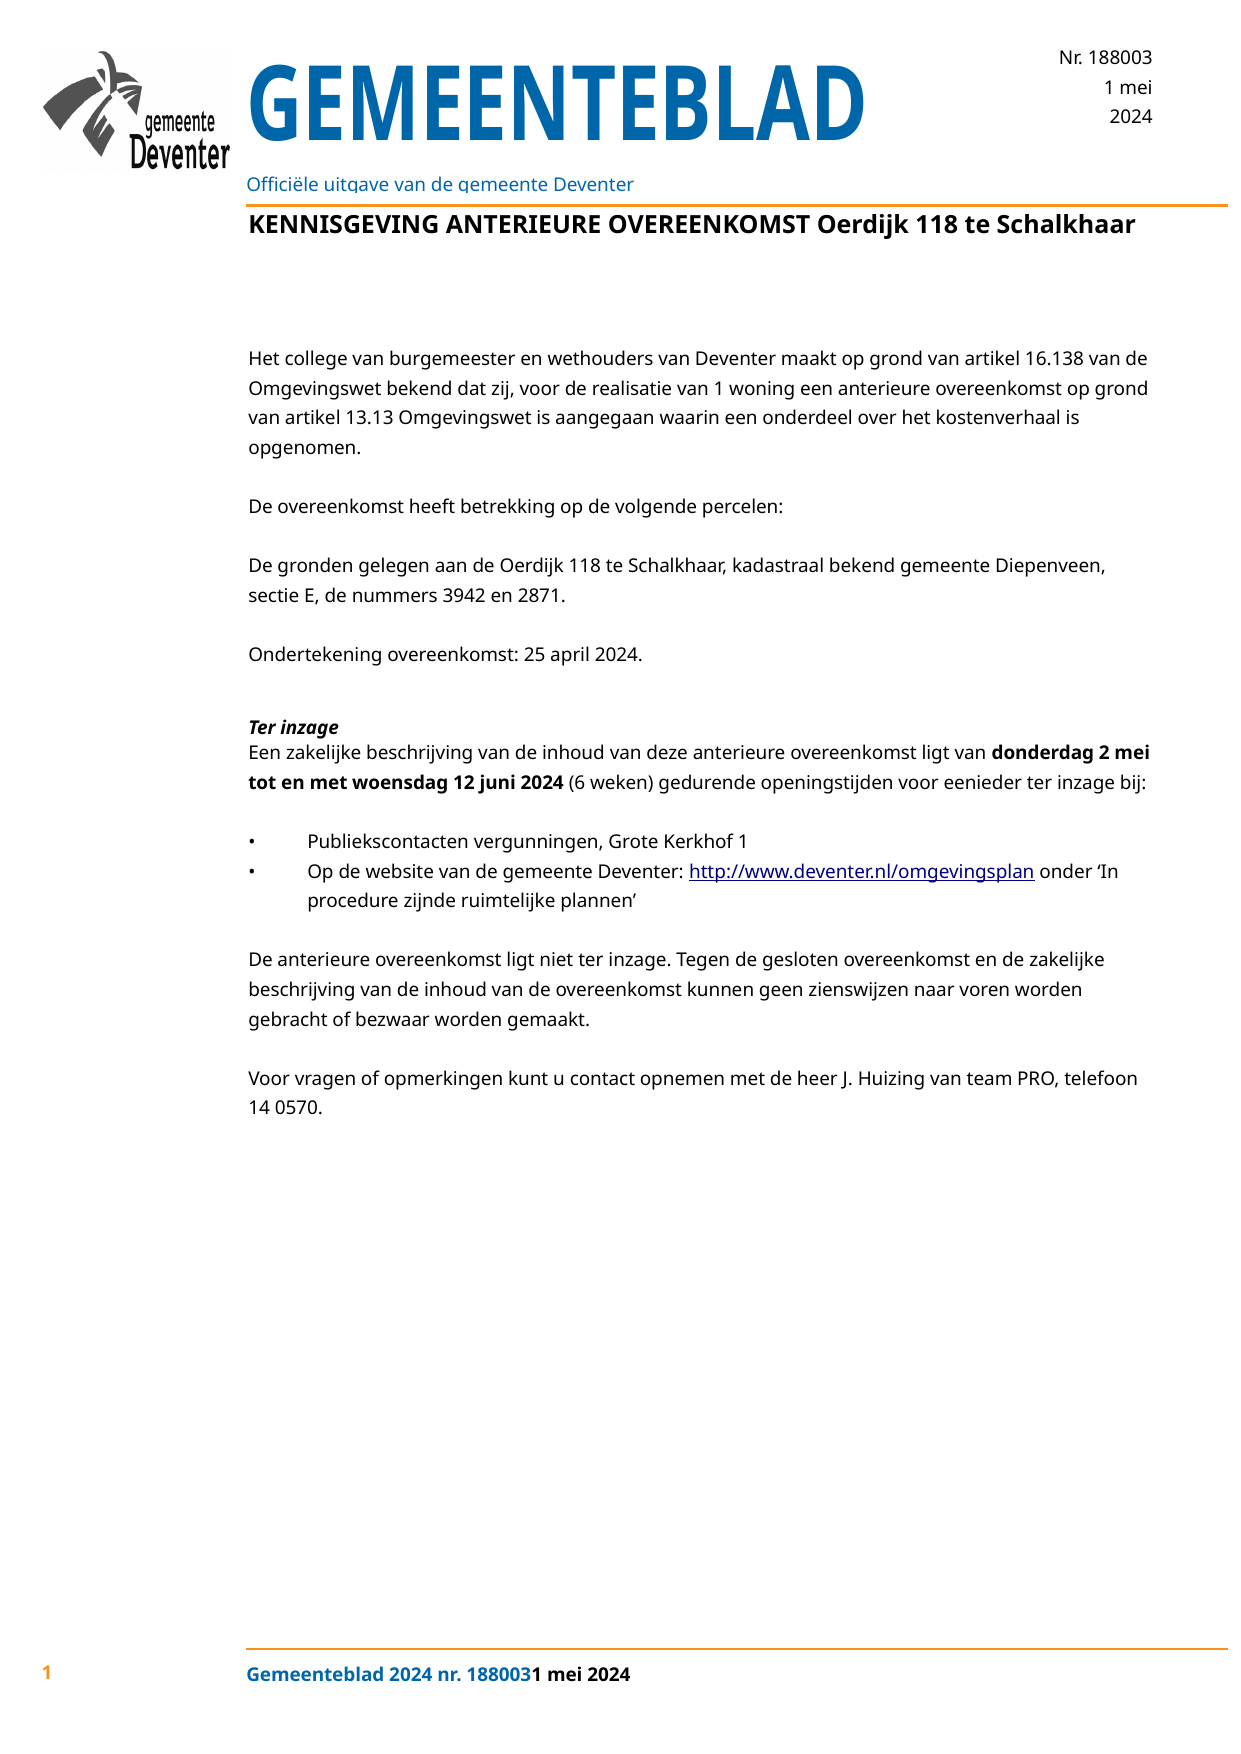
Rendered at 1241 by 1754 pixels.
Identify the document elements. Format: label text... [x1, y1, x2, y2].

text De anterieure overeenkomst ligt niet ter inzage. Tegen de gesloten overeenkomst en de zakelijke beschrijving van de inhoud van de overeenkomst kunnen geen zienswijzen naar voren worden gebracht of bezwaar worden gemaakt. [248, 947, 1152, 1032]
text Voor vragen of opmerkingen kunt u contact opnemen met de heer J. Huizing van team PRO, telefoon 14 0570. [248, 1065, 1152, 1120]
text De gronden gelegen aan de Oerdijk 118 te Schalkhaar, kadastraal bekend gemeente Diepenveen, sectie E, de nummers 3942 en 2871. [248, 552, 1152, 608]
text KENNISGEVING ANTERIEURE OVEREENKOMST Oerdijk 118 te Schalkhaar [248, 207, 1152, 241]
list Publiekscontacten vergunningen, Grote Kerkhof 1 [248, 828, 1152, 854]
text De overeenkomst heeft betrekking op de volgende percelen: [248, 493, 1152, 519]
text Een zakelijke beschrijving van de inhoud van deze anterieure overeenkomst ligt van donderdag 2 mei tot en met woensdag 12 juni 2024 (6 weken) gedurende openingstijden voor eenieder ter inzage bij: [248, 739, 1152, 795]
picture [41, 47, 231, 172]
text Ondertekening overeenkomst: 25 april 2024. [248, 641, 1152, 667]
text Het college van burgemeester en wethouders van Deventer maakt op grond van artikel 16.138 van de Omgevingswet bekend dat zij, voor de realisatie van 1 woning een anterieure overeenkomst op grond van artikel 13.13 Omgevingswet is aangegaan waarin een onderdeel over het kostenverhaal is opgenomen. [248, 345, 1152, 460]
list Op de website van de gemeente Deventer: http://www.deventer.nl/omgevingsplan onder ‘In procedure zijnde ruimtelijke plannen’ [248, 858, 1152, 913]
text Ter inzage [248, 714, 1152, 739]
